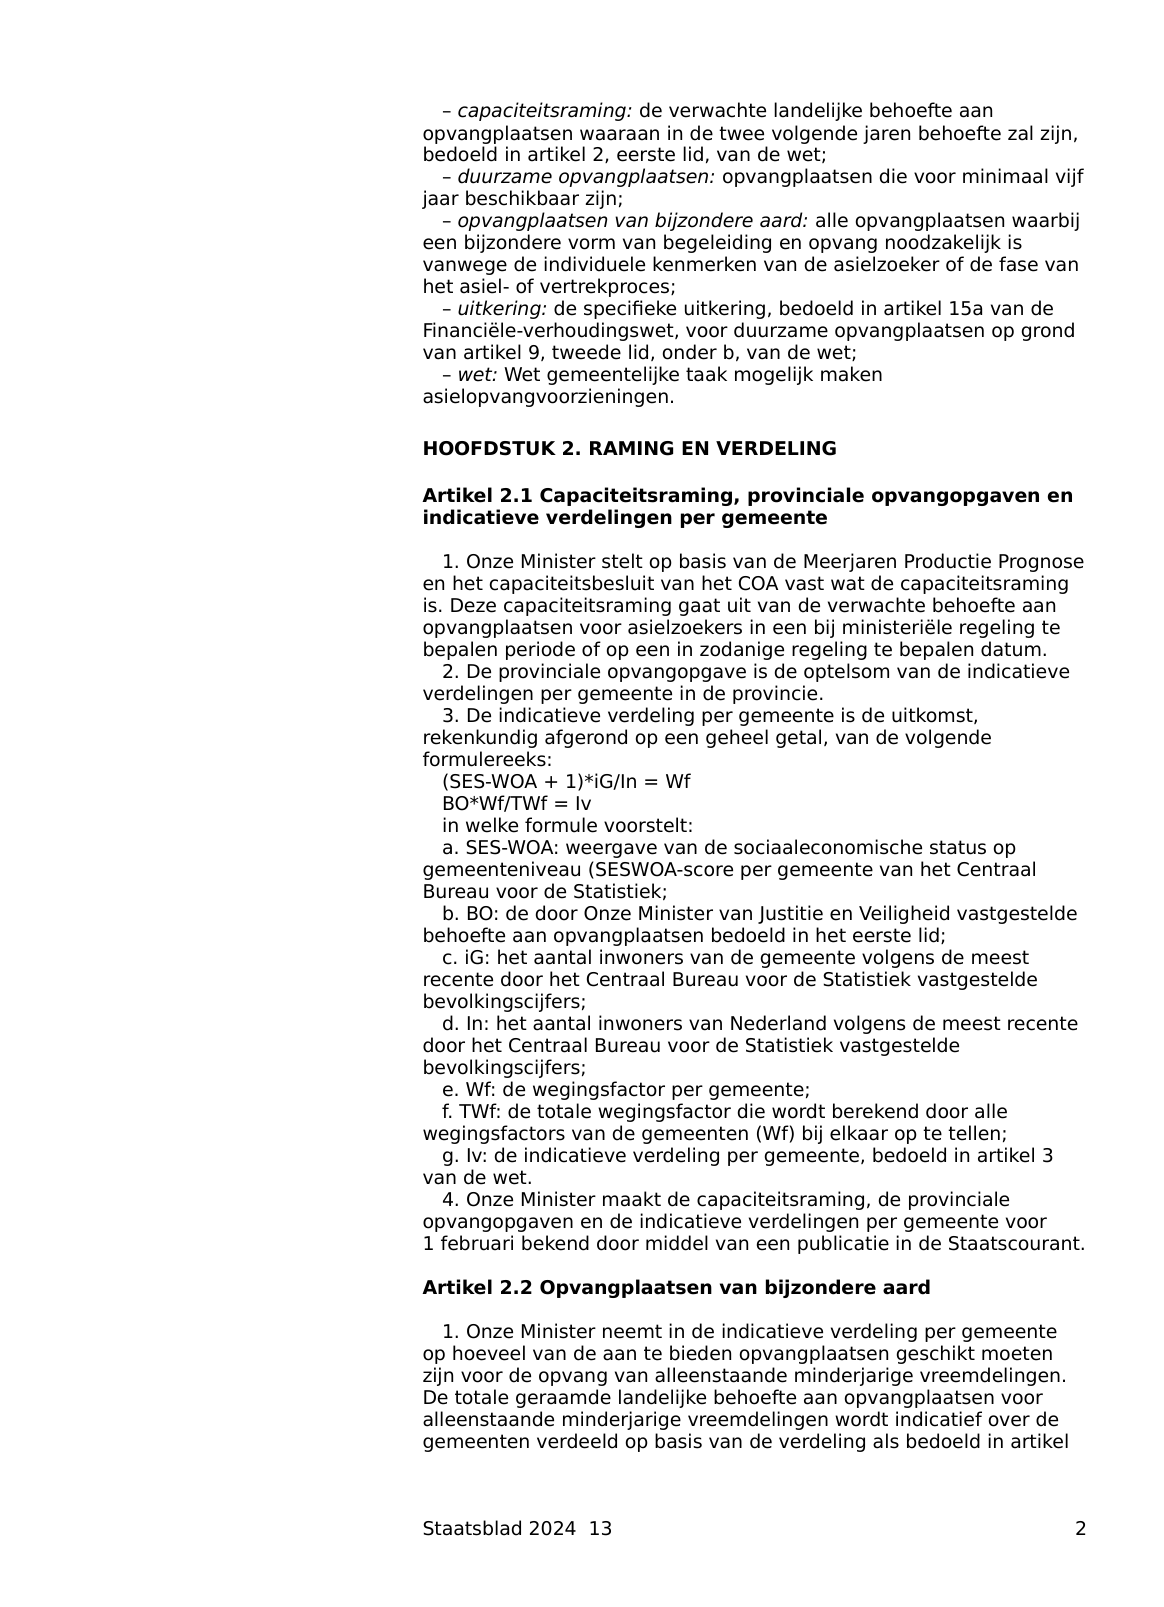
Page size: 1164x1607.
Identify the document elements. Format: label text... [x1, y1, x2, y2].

text d. In: het aantal inwoners van Nederland volgens de meest recente door het Centraal Bureau voor de Statistiek vastgestelde bevolkingscijfers; [422, 1013, 1087, 1079]
text a. SES-WOA: weergave van de sociaaleconomische status op gemeenteniveau (SESWOA-score per gemeente van het Centraal Bureau voor de Statistiek; [422, 837, 1087, 903]
subtitle Artikel 2.2 Opvangplaatsen van bijzondere aard [422, 1277, 1087, 1299]
text BO*Wf/TWf = Iv [422, 793, 1087, 815]
text – uitkering: de specifieke uitkering, bedoeld in artikel 15a van de Financiële-verhoudingswet, voor duurzame opvangplaatsen op grond van artikel 9, tweede lid, onder b, van de wet; [422, 298, 1087, 364]
text in welke formule voorstelt: [422, 815, 1087, 837]
text – duurzame opvangplaatsen: opvangplaatsen die voor minimaal vijf jaar beschikbaar zijn; [422, 166, 1087, 210]
text b. BO: de door Onze Minister van Justitie en Veiligheid vastgestelde behoefte aan opvangplaatsen bedoeld in het eerste lid; [422, 903, 1087, 947]
subtitle Artikel 2.1 Capaciteitsraming, provinciale opvangopgaven en indicatieve verdelingen per gemeente [422, 485, 1087, 529]
text 2. De provinciale opvangopgave is de optelsom van de indicatieve verdelingen per gemeente in de provincie. [422, 661, 1087, 705]
text – capaciteitsraming: de verwachte landelijke behoefte aan opvangplaatsen waaraan in de twee volgende jaren behoefte zal zijn, bedoeld in artikel 2, eerste lid, van de wet; [422, 100, 1087, 166]
text – wet: Wet gemeentelijke taak mogelijk maken asielopvangvoorzieningen. [422, 364, 1087, 408]
text f. TWf: de totale wegingsfactor die wordt berekend door alle wegingsfactors van de gemeenten (Wf) bij elkaar op te tellen; [422, 1101, 1087, 1145]
text – opvangplaatsen van bijzondere aard: alle opvangplaatsen waarbij een bijzondere vorm van begeleiding en opvang noodzakelijk is vanwege de individuele kenmerken van de asielzoeker of de fase van het asiel- of vertrekproces; [422, 210, 1087, 298]
text 4. Onze Minister maakt de capaciteitsraming, de provinciale opvangopgaven en de indicatieve verdelingen per gemeente voor 1 februari bekend door middel van een publicatie in de Staatscourant. [422, 1189, 1087, 1254]
text 1. Onze Minister stelt op basis van de Meerjaren Productie Prognose en het capaciteitsbesluit van het COA vast wat de capaciteitsraming is. Deze capaciteitsraming gaat uit van de verwachte behoefte aan opvangplaatsen voor asielzoekers in een bij ministeriële regeling te bepalen periode of op een in zodanige regeling te bepalen datum. [422, 551, 1087, 661]
text 3. De indicatieve verdeling per gemeente is de uitkomst, rekenkundig afgerond op een geheel getal, van de volgende formulereeks: [422, 705, 1087, 771]
text 1. Onze Minister neemt in de indicatieve verdeling per gemeente op hoeveel van de aan te bieden opvangplaatsen geschikt moeten zijn voor de opvang van alleenstaande minderjarige vreemdelingen. De totale geraamde landelijke behoefte aan opvangplaatsen voor alleenstaande minderjarige vreemdelingen wordt indicatief over de gemeenten verdeeld op basis van de verdeling als bedoeld in artikel [422, 1321, 1087, 1453]
text c. iG: het aantal inwoners van de gemeente volgens de meest recente door het Centraal Bureau voor de Statistiek vastgestelde bevolkingscijfers; [422, 947, 1087, 1013]
text (SES-WOA + 1)*iG/In = Wf [422, 771, 1087, 793]
text g. Iv: de indicatieve verdeling per gemeente, bedoeld in artikel 3 van de wet. [422, 1145, 1087, 1189]
subtitle HOOFDSTUK 2. RAMING EN VERDELING [422, 438, 1087, 460]
text e. Wf: de wegingsfactor per gemeente; [422, 1079, 1087, 1101]
